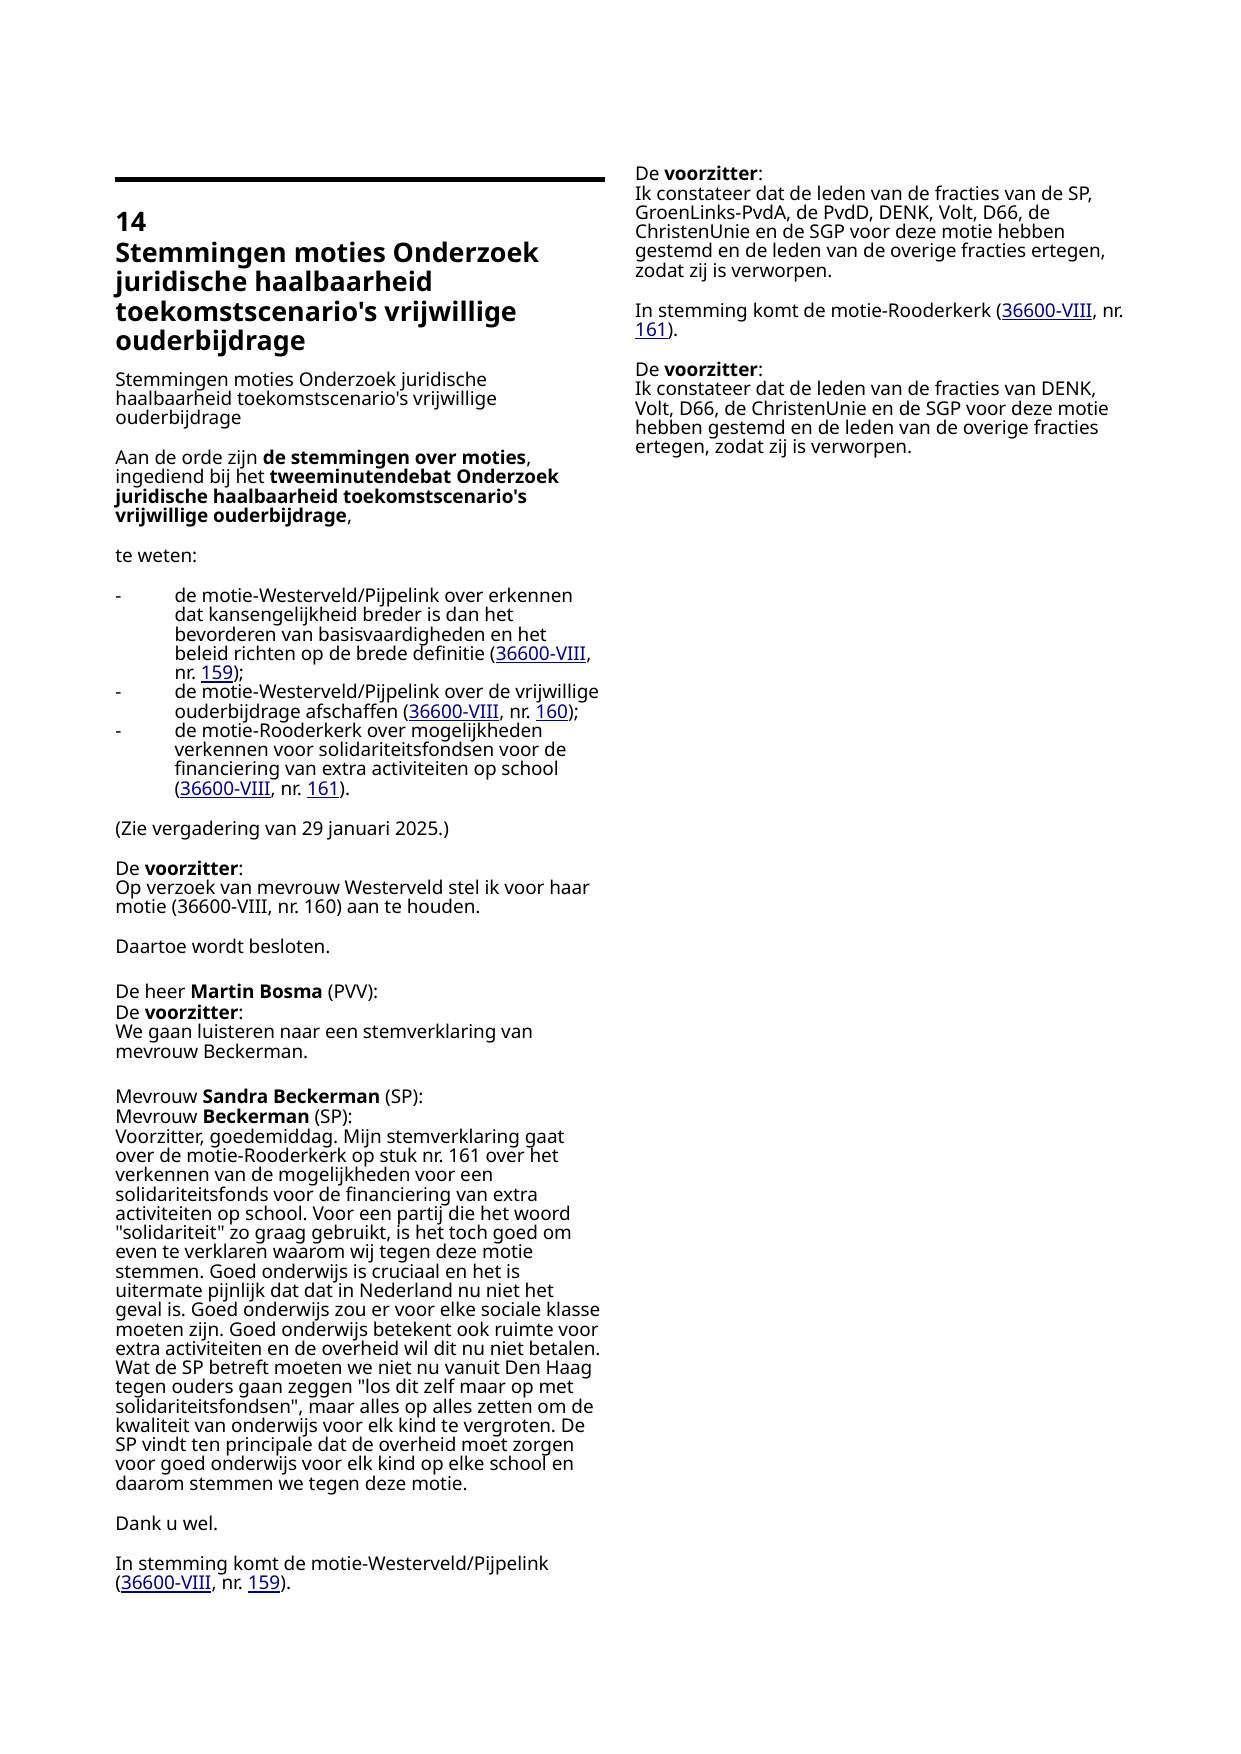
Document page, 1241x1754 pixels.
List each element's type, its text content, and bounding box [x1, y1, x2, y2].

text Voorzitter, goedemiddag. Mijn stemverklaring gaat over de motie-Rooderkerk op stuk nr. 161 over het verkennen van de mogelijkheden voor een solidariteitsfonds voor de financiering van extra activiteiten op school. Voor een partij die het woord "solidariteit" zo graag gebruikt, is het toch goed om even te verklaren waarom wij tegen deze motie stemmen. Goed onderwijs is cruciaal en het is uitermate pijnlijk dat dat in Nederland nu niet het geval is. Goed onderwijs zou er voor elke sociale klasse moeten zijn. Goed onderwijs betekent ook ruimte voor extra activiteiten en de overheid wil dit nu niet betalen. Wat de SP betreft moeten we niet nu vanuit Den Haag tegen ouders gaan zeggen "los dit zelf maar op met solidariteitsfondsen", maar alles op alles zetten om de kwaliteit van onderwijs voor elk kind te vergroten. De SP vindt ten principale dat de overheid moet zorgen voor goed onderwijs voor elk kind op elke school en daarom stemmen we tegen deze motie. [115, 1128, 605, 1494]
list de motie-Westerveld/Pijpelink over erkennen dat kansengelijkheid breder is dan het bevorderen van basisvaardigheden en het beleid richten op de brede definitie (36600-VIII, nr. 159); [115, 587, 605, 683]
text In stemming komt de motie-Westerveld/Pijpelink (36600-VIII, nr. 159). [115, 1555, 605, 1593]
list de motie-Rooderkerk over mogelijkheden verkennen voor solidariteitsfondsen voor de financiering van extra activiteiten op school (36600-VIII, nr. 161). [115, 722, 605, 799]
text te weten: [115, 547, 605, 566]
text Mevrouw Sandra Beckerman (SP): [115, 1083, 605, 1108]
text Stemmingen moties Onderzoek juridische haalbaarheid toekomstscenario's vrijwillige ouderbijdrage [115, 371, 605, 428]
text 14 [115, 203, 605, 239]
text De voorzitter: [115, 1004, 605, 1023]
text Dank u wel. [115, 1515, 605, 1534]
text Stemmingen moties Onderzoek juridische haalbaarheid toekomstscenario's vrijwillige ouderbijdrage [115, 239, 605, 371]
text De voorzitter: [635, 361, 1125, 380]
text De heer Martin Bosma (PVV): [115, 978, 605, 1004]
text Daartoe wordt besloten. [115, 938, 605, 958]
text (Zie vergadering van 29 januari 2025.) [115, 820, 605, 839]
text Aan de orde zijn de stemmingen over moties, ingediend bij het tweeminutendebat Onderzoek juridische haalbaarheid toekomstscenario's vrijwillige ouderbijdrage, [115, 449, 605, 526]
text Ik constateer dat de leden van de fracties van de SP, GroenLinks-PvdA, de PvdD, DENK, Volt, D66, de ChristenUnie en de SGP voor deze motie hebben gestemd en de leden van de overige fracties ertegen, zodat zij is verworpen. [635, 184, 1125, 281]
text De voorzitter: [635, 165, 1125, 184]
text Op verzoek van mevrouw Westerveld stel ik voor haar motie (36600-VIII, nr. 160) aan te houden. [115, 879, 605, 918]
text Ik constateer dat de leden van de fracties van DENK, Volt, D66, de ChristenUnie en de SGP voor deze motie hebben gestemd en de leden van de overige fracties ertegen, zodat zij is verworpen. [635, 380, 1125, 457]
list de motie-Westerveld/Pijpelink over de vrijwillige ouderbijdrage afschaffen (36600-VIII, nr. 160); [115, 683, 605, 722]
text Mevrouw Beckerman (SP): [115, 1108, 605, 1128]
text We gaan luisteren naar een stemverklaring van mevrouw Beckerman. [115, 1023, 605, 1062]
text De voorzitter: [115, 860, 605, 879]
text In stemming komt de motie-Rooderkerk (36600-VIII, nr. 161). [635, 302, 1125, 340]
